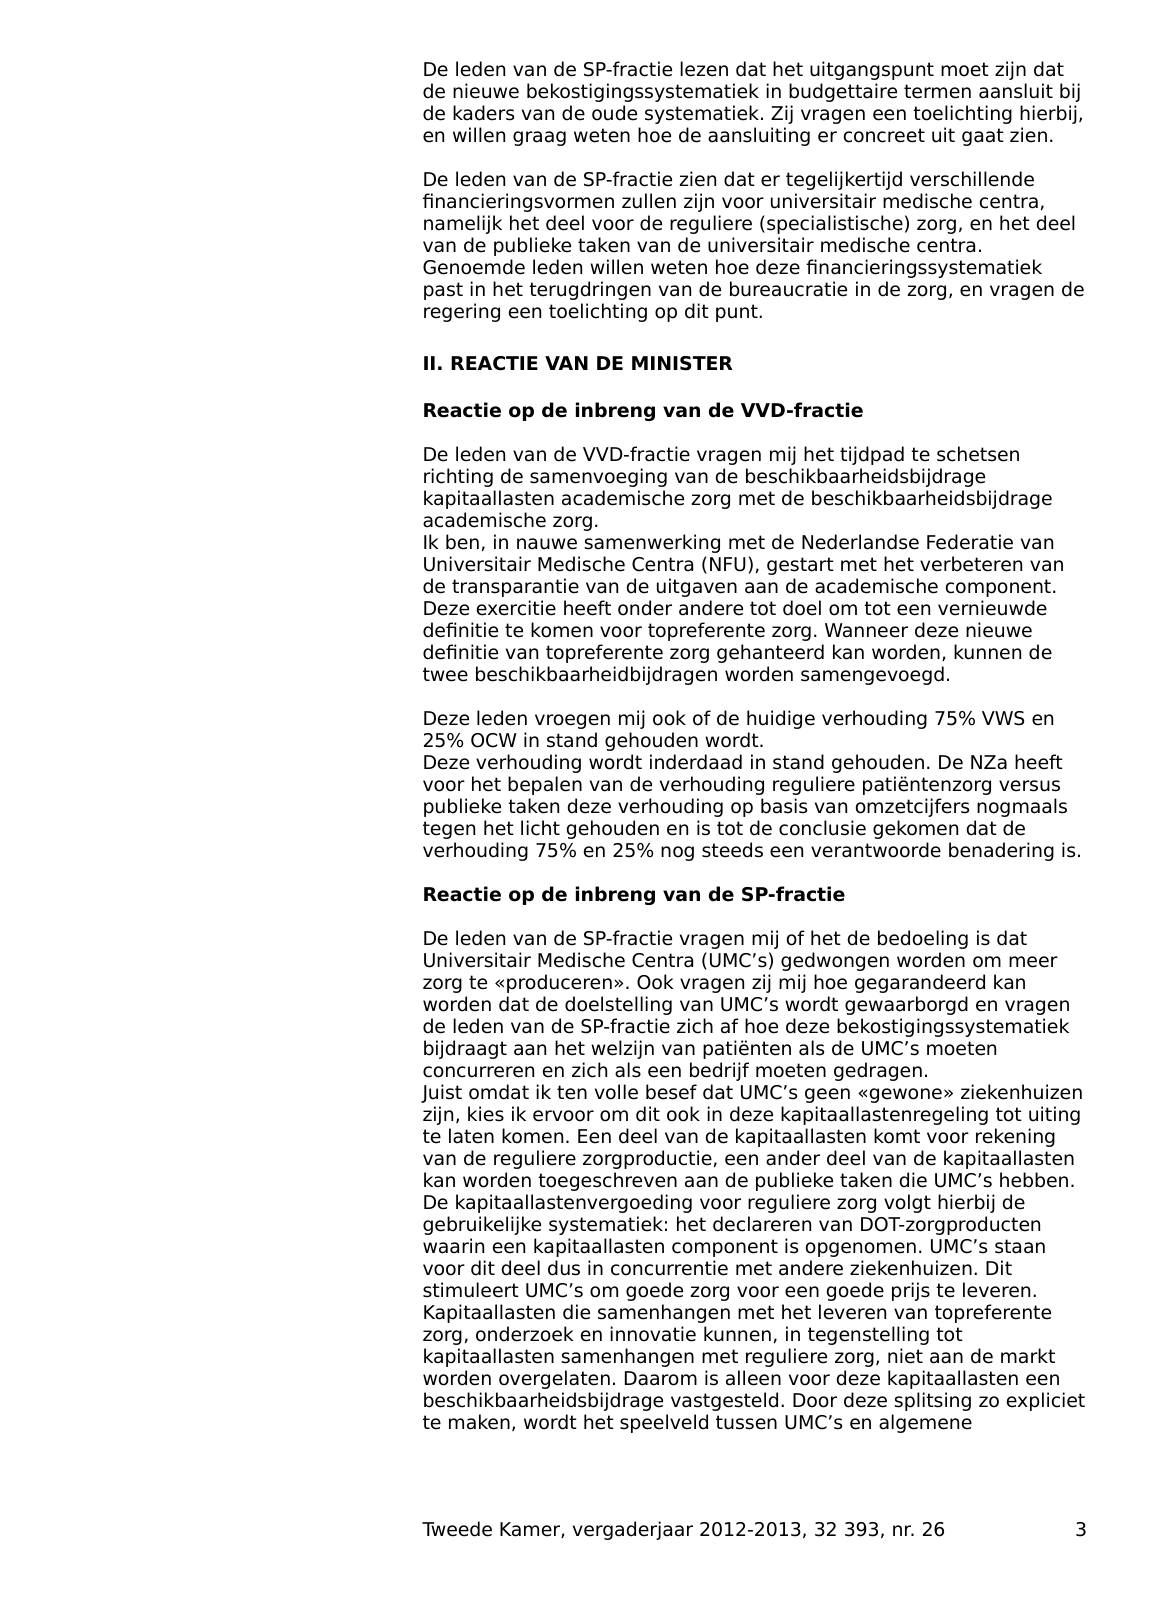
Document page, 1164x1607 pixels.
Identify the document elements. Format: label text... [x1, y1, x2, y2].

subtitle II. REACTIE VAN DE MINISTER [422, 353, 1087, 375]
text De leden van de SP-fractie zien dat er tegelijkertijd verschillende financieringsvormen zullen zijn voor universitair medische centra, namelijk het deel voor de reguliere (specialistische) zorg, en het deel van de publieke taken van de universitair medische centra. Genoemde leden willen weten hoe deze financieringssystematiek past in het terugdringen van de bureaucratie in de zorg, en vragen de regering een toelichting op dit punt. [422, 169, 1087, 323]
text Juist omdat ik ten volle besef dat UMC’s geen «gewone» ziekenhuizen zijn, kies ik ervoor om dit ook in deze kapitaallastenregeling tot uiting te laten komen. Een deel van de kapitaallasten komt voor rekening van de reguliere zorgproductie, een ander deel van de kapitaallasten kan worden toegeschreven aan de publieke taken die UMC’s hebben. De kapitaallastenvergoeding voor reguliere zorg volgt hierbij de gebruikelijke systematiek: het declareren van DOT-zorgproducten waarin een kapitaallasten component is opgenomen. UMC’s staan voor dit deel dus in concurrentie met andere ziekenhuizen. Dit stimuleert UMC’s om goede zorg voor een goede prijs te leveren. [422, 1082, 1087, 1302]
text Ik ben, in nauwe samenwerking met de Nederlandse Federatie van Universitair Medische Centra (NFU), gestart met het verbeteren van de transparantie van de uitgaven aan de academische component. Deze exercitie heeft onder andere tot doel om tot een vernieuwde definitie te komen voor topreferente zorg. Wanneer deze nieuwe definitie van topreferente zorg gehanteerd kan worden, kunnen de twee beschikbaarheidbijdragen worden samengevoegd. [422, 532, 1087, 686]
text Kapitaallasten die samenhangen met het leveren van topreferente zorg, onderzoek en innovatie kunnen, in tegenstelling tot kapitaallasten samenhangen met reguliere zorg, niet aan de markt worden overgelaten. Daarom is alleen voor deze kapitaallasten een beschikbaarheidsbijdrage vastgesteld. Door deze splitsing zo expliciet te maken, wordt het speelveld tussen UMC’s en algemene [422, 1302, 1087, 1434]
subtitle Reactie op de inbreng van de VVD-fractie [422, 400, 1087, 422]
subtitle Reactie op de inbreng van de SP-fractie [422, 884, 1087, 906]
text De leden van de SP-fractie lezen dat het uitgangspunt moet zijn dat de nieuwe bekostigingssystematiek in budgettaire termen aansluit bij de kaders van de oude systematiek. Zij vragen een toelichting hierbij, en willen graag weten hoe de aansluiting er concreet uit gaat zien. [422, 59, 1087, 147]
text Deze verhouding wordt inderdaad in stand gehouden. De NZa heeft voor het bepalen van de verhouding reguliere patiëntenzorg versus publieke taken deze verhouding op basis van omzetcijfers nogmaals tegen het licht gehouden en is tot de conclusie gekomen dat de verhouding 75% en 25% nog steeds een verantwoorde benadering is. [422, 752, 1087, 862]
text De leden van de VVD-fractie vragen mij het tijdpad te schetsen richting de samenvoeging van de beschikbaarheidsbijdrage kapitaallasten academische zorg met de beschikbaarheidsbijdrage academische zorg. [422, 444, 1087, 532]
text Deze leden vroegen mij ook of de huidige verhouding 75% VWS en 25% OCW in stand gehouden wordt. [422, 708, 1087, 752]
text De leden van de SP-fractie vragen mij of het de bedoeling is dat Universitair Medische Centra (UMC’s) gedwongen worden om meer zorg te «produceren». Ook vragen zij mij hoe gegarandeerd kan worden dat de doelstelling van UMC’s wordt gewaarborgd en vragen de leden van de SP-fractie zich af hoe deze bekostigingssystematiek bijdraagt aan het welzijn van patiënten als de UMC’s moeten concurreren en zich als een bedrijf moeten gedragen. [422, 928, 1087, 1082]
